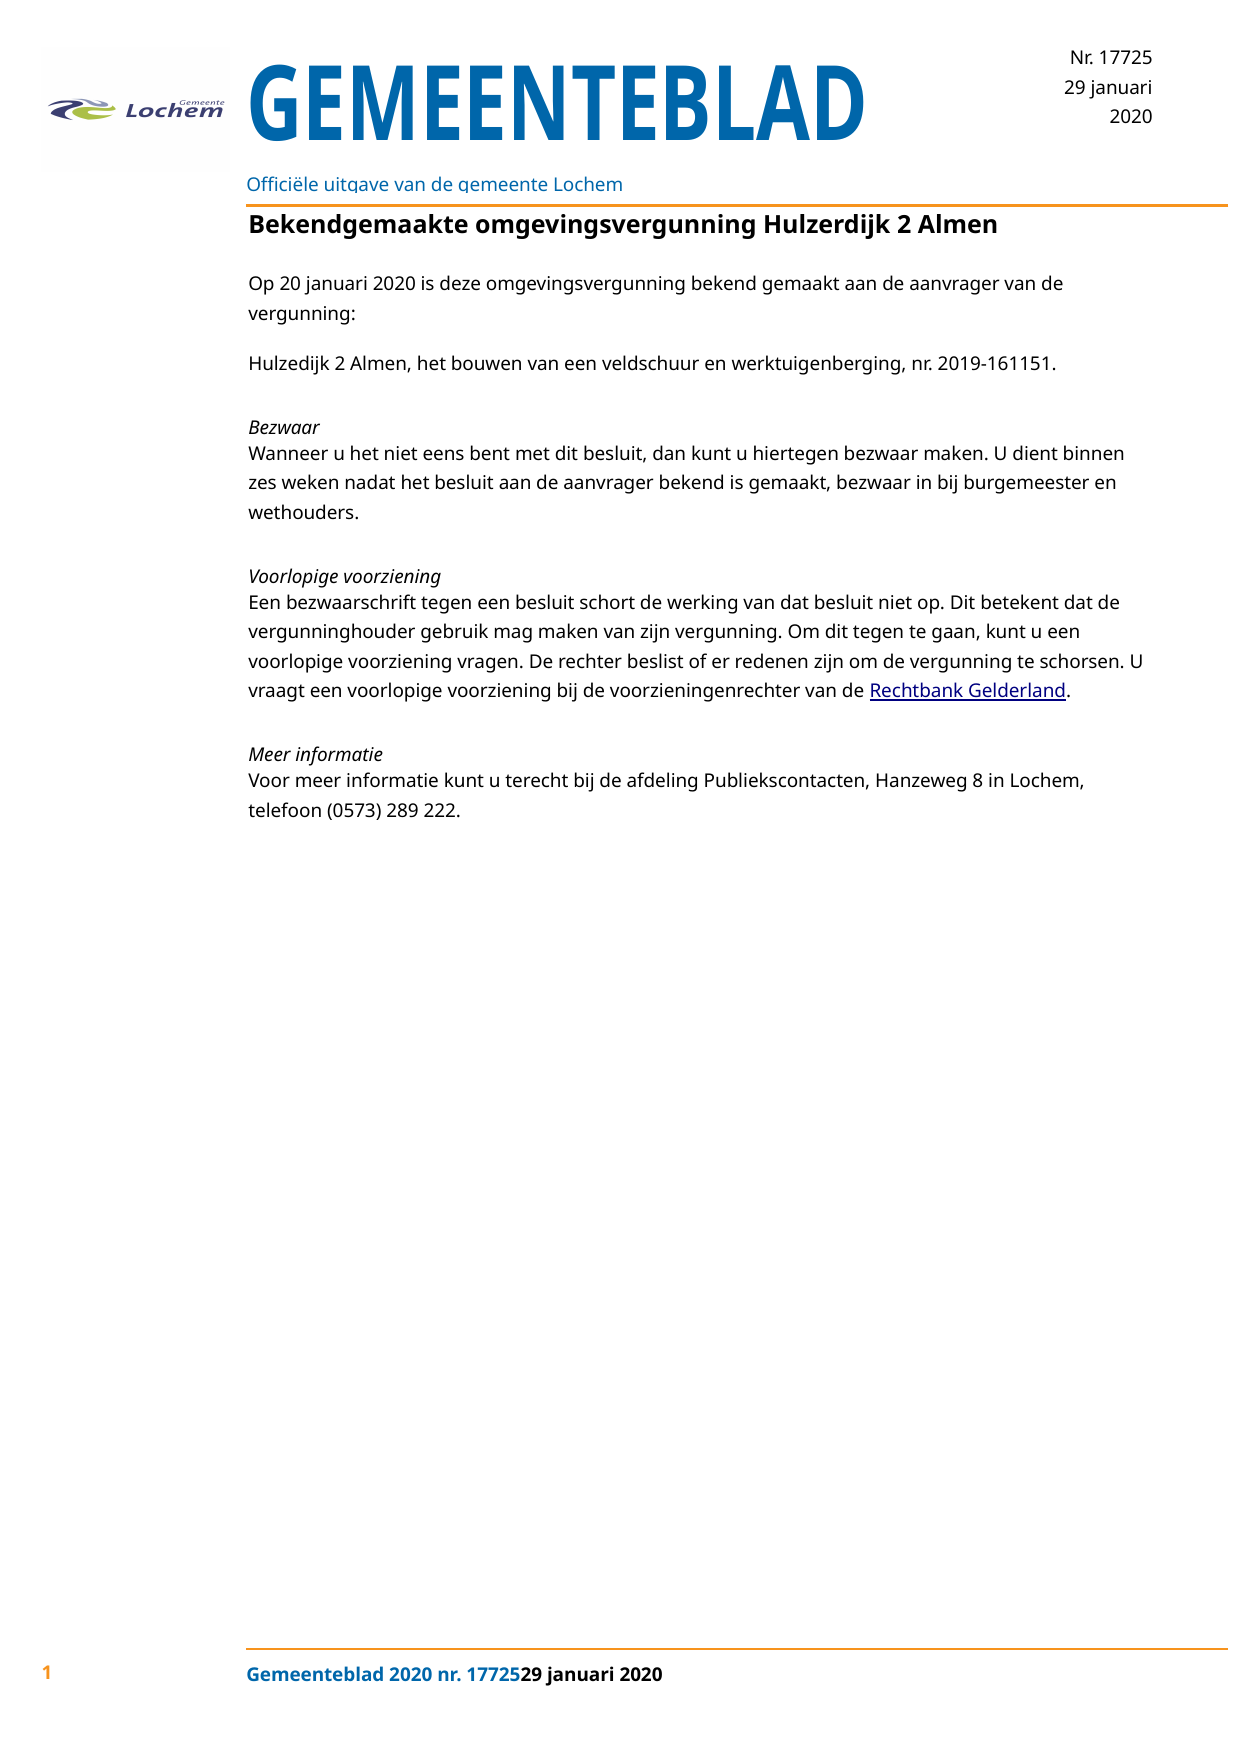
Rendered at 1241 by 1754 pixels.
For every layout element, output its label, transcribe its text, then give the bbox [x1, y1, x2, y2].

text Op 20 januari 2020 is deze omgevingsvergunning bekend gemaakt aan de aanvrager van de vergunning: [248, 270, 1152, 326]
text Voorlopige voorziening [248, 563, 1152, 589]
text Bekendgemaakte omgevingsvergunning Hulzerdijk 2 Almen [248, 207, 1152, 241]
text Bezwaar [248, 414, 1152, 440]
text Voor meer informatie kunt u terecht bij de afdeling Publiekscontacten, Hanzeweg 8 in Lochem, telefoon (0573) 289 222. [248, 767, 1152, 823]
text Een bezwaarschrift tegen een besluit schort de werking van dat besluit niet op. Dit betekent dat de vergunninghouder gebruik mag maken van zijn vergunning. Om dit tegen te gaan, kunt u een voorlopige voorziening vragen. De rechter beslist of er redenen zijn om de vergunning te schorsen. U vraagt een voorlopige voorziening bij de voorzieningenrechter van de Rechtbank Gelderland. [248, 589, 1152, 703]
text Meer informatie [248, 742, 1152, 767]
text Wanneer u het niet eens bent met dit besluit, dan kunt u hiertegen bezwaar maken. U dient binnen zes weken nadat het besluit aan de aanvrager bekend is gemaakt, bezwaar in bij burgemeester en wethouders. [248, 440, 1152, 525]
picture [41, 47, 231, 172]
text Hulzedijk 2 Almen, het bouwen van een veldschuur en werktuigenberging, nr. 2019-161151. [248, 350, 1152, 376]
